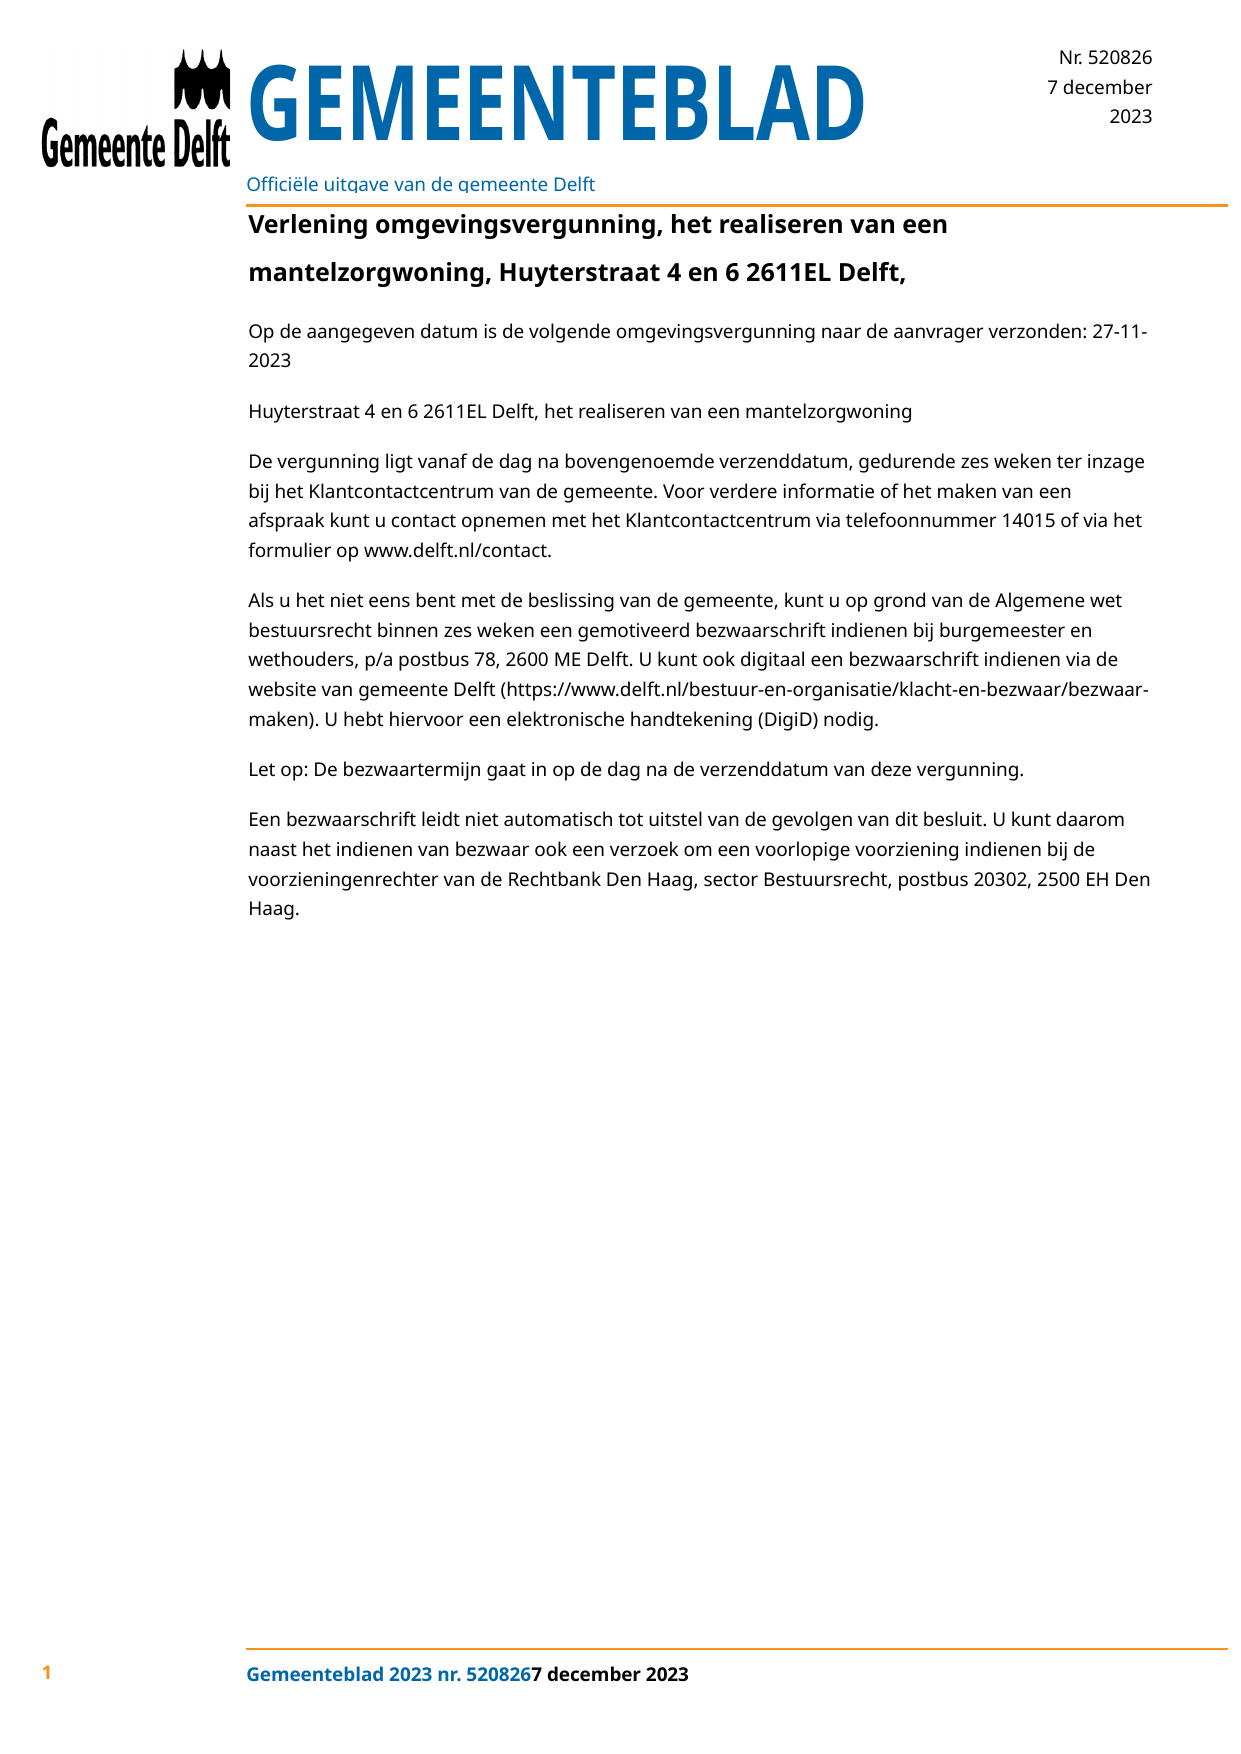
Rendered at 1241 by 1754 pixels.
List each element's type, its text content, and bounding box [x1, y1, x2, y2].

picture [41, 47, 231, 172]
text Let op: De bezwaartermijn gaat in op de dag na de verzenddatum van deze vergunning. [248, 756, 1152, 782]
text Een bezwaarschrift leidt niet automatisch tot uitstel van de gevolgen van dit besluit. U kunt daarom naast het indienen van bezwaar ook een verzoek om een voorlopige voorziening indienen bij de voorzieningenrechter van de Rechtbank Den Haag, sector Bestuursrecht, postbus 20302, 2500 EH Den Haag. [248, 807, 1152, 921]
text Huyterstraat 4 en 6 2611EL Delft, het realiseren van een mantelzorgwoning [248, 398, 1152, 424]
text Als u het niet eens bent met de beslissing van de gemeente, kunt u op grond van de Algemene wet bestuursrecht binnen zes weken een gemotiveerd bezwaarschrift indienen bij burgemeester en wethouders, p/a postbus 78, 2600 ME Delft. U kunt ook digitaal een bezwaarschrift indienen via de website van gemeente Delft (https://www.delft.nl/bestuur-en-organisatie/klacht-en-bezwaar/bezwaar-maken). U hebt hiervoor een elektronische handtekening (DigiD) nodig. [248, 587, 1152, 732]
text Op de aangegeven datum is de volgende omgevingsvergunning naar de aanvrager verzonden: 27-11-2023 [248, 318, 1152, 373]
text De vergunning ligt vanaf de dag na bovengenoemde verzenddatum, gedurende zes weken ter inzage bij het Klantcontactcentrum van de gemeente. Voor verdere informatie of het maken van een afspraak kunt u contact opnemen met het Klantcontactcentrum via telefoonnummer 14015 of via het formulier op www.delft.nl/contact. [248, 448, 1152, 563]
text Verlening omgevingsvergunning, het realiseren van een mantelzorgwoning, Huyterstraat 4 en 6 2611EL Delft, [248, 207, 1152, 288]
